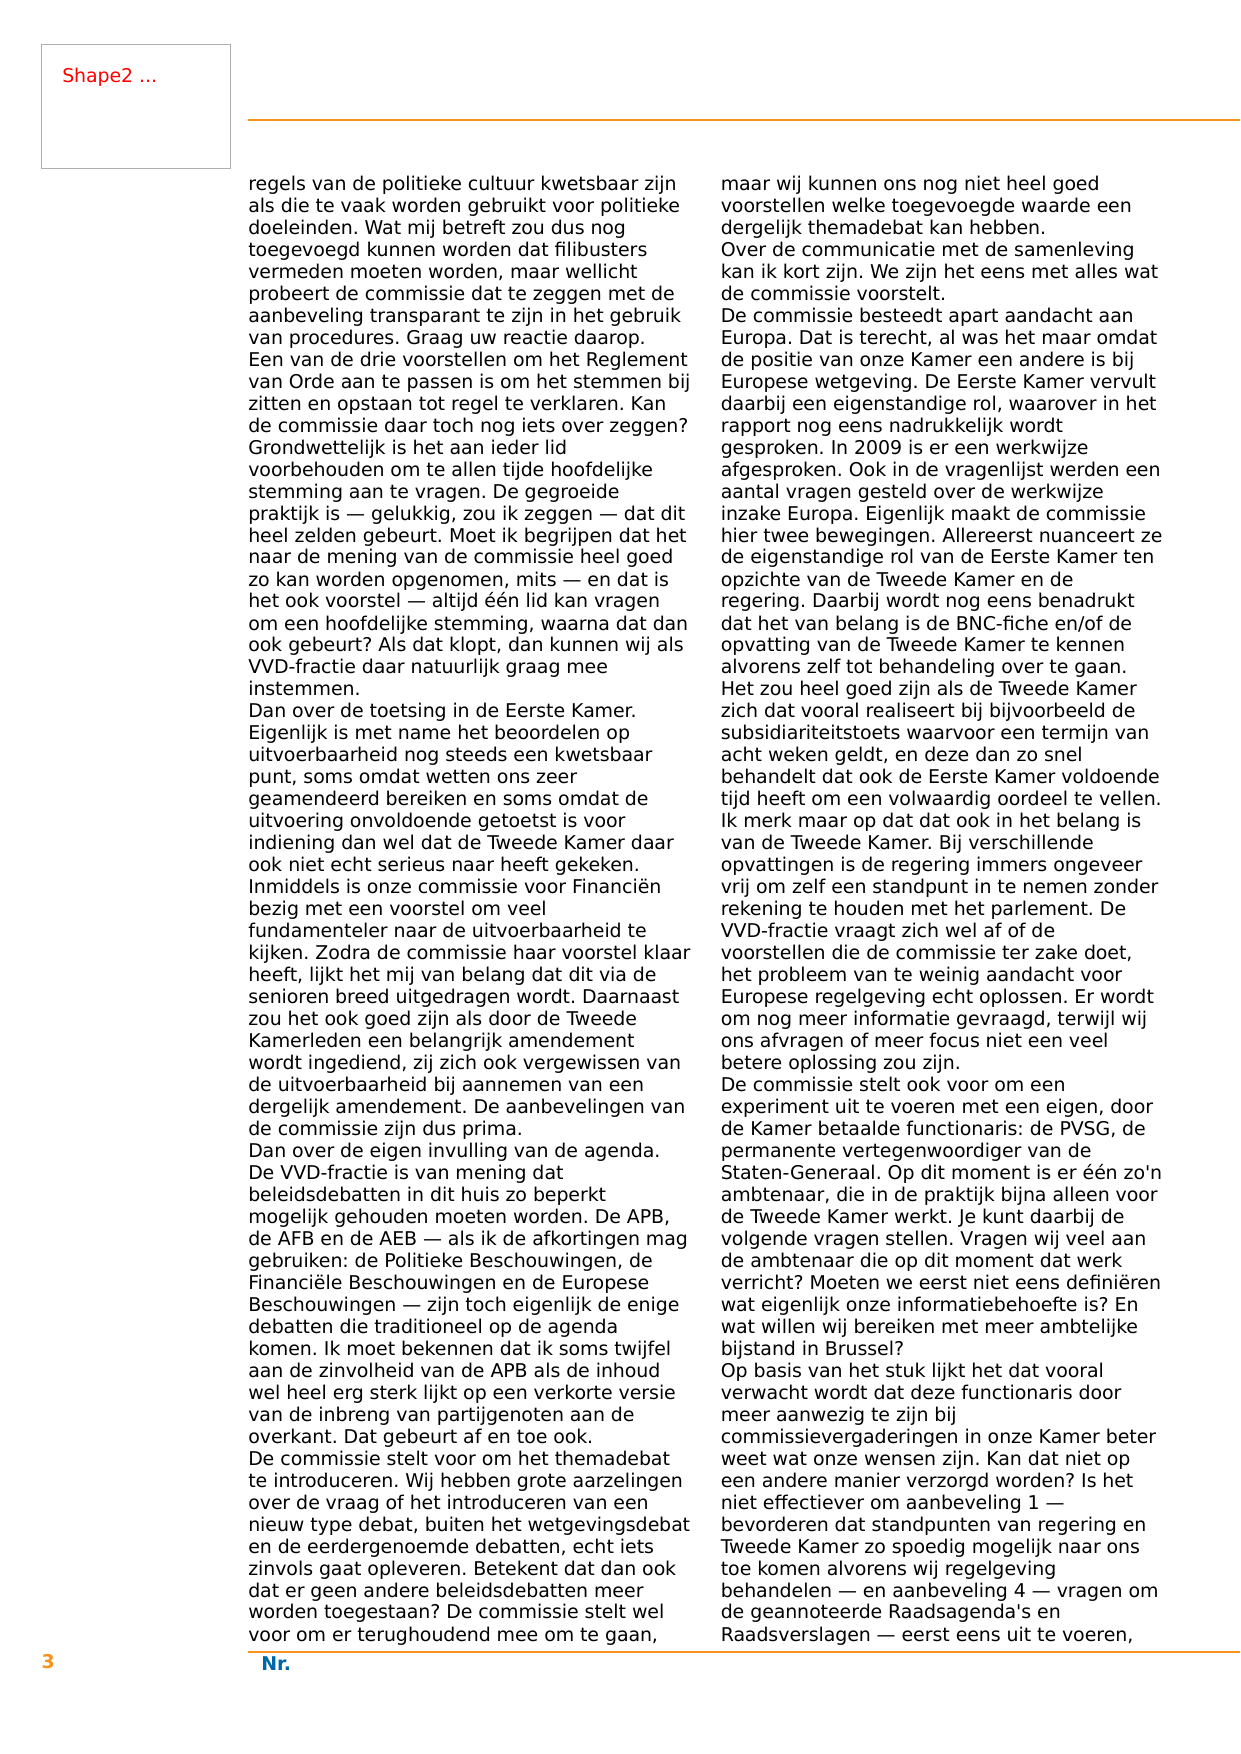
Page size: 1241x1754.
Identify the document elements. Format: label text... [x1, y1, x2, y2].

text maar wij kunnen ons nog niet heel goed voorstellen welke toegevoegde waarde een dergelijk themadebat kan hebben. [721, 173, 1163, 239]
text De commissie stelt ook voor om een experiment uit te voeren met een eigen, door de Kamer betaalde functionaris: de PVSG, de permanente vertegenwoordiger van de Staten-Generaal. Op dit moment is er één zo'n ambtenaar, die in de praktijk bijna alleen voor de Tweede Kamer werkt. Je kunt daarbij de volgende vragen stellen. Vragen wij veel aan de ambtenaar die op dit moment dat werk verricht? Moeten we eerst niet eens definiëren wat eigenlijk onze informatiebehoefte is? En wat willen wij bereiken met meer ambtelijke bijstand in Brussel? [721, 1074, 1163, 1360]
text De commissie stelt voor om het themadebat te introduceren. Wij hebben grote aarzelingen over de vraag of het introduceren van een nieuw type debat, buiten het wetgevingsdebat en de eerdergenoemde debatten, echt iets zinvols gaat opleveren. Betekent dat dan ook dat er geen andere beleidsdebatten meer worden toegestaan? De commissie stelt wel voor om er terughoudend mee om te gaan, [248, 1448, 691, 1645]
text Op basis van het stuk lijkt het dat vooral verwacht wordt dat deze functionaris door meer aanwezig te zijn bij commissievergaderingen in onze Kamer beter weet wat onze wensen zijn. Kan dat niet op een andere manier verzorgd worden? Is het niet effectiever om aanbeveling 1 — bevorderen dat standpunten van regering en Tweede Kamer zo spoedig mogelijk naar ons toe komen alvorens wij regelgeving behandelen — en aanbeveling 4 — vragen om de geannoteerde Raadsagenda's en Raadsverslagen — eerst eens uit te voeren, [721, 1360, 1163, 1645]
text Dan over de eigen invulling van de agenda. De VVD-fractie is van mening dat beleidsdebatten in dit huis zo beperkt mogelijk gehouden moeten worden. De APB, de AFB en de AEB — als ik de afkortingen mag gebruiken: de Politieke Beschouwingen, de Financiële Beschouwingen en de Europese Beschouwingen — zijn toch eigenlijk de enige debatten die traditioneel op de agenda komen. Ik moet bekennen dat ik soms twijfel aan de zinvolheid van de APB als de inhoud wel heel erg sterk lijkt op een verkorte versie van de inbreng van partijgenoten aan de overkant. Dat gebeurt af en toe ook. [248, 1140, 691, 1448]
text Dan over de toetsing in de Eerste Kamer. Eigenlijk is met name het beoordelen op uitvoerbaarheid nog steeds een kwetsbaar punt, soms omdat wetten ons zeer geamendeerd bereiken en soms omdat de uitvoering onvoldoende getoetst is voor indiening dan wel dat de Tweede Kamer daar ook niet echt serieus naar heeft gekeken. Inmiddels is onze commissie voor Financiën bezig met een voorstel om veel fundamenteler naar de uitvoerbaarheid te kijken. Zodra de commissie haar voorstel klaar heeft, lijkt het mij van belang dat dit via de senioren breed uitgedragen wordt. Daarnaast zou het ook goed zijn als door de Tweede Kamerleden een belangrijk amendement wordt ingediend, zij zich ook vergewissen van de uitvoerbaarheid bij aannemen van een dergelijk amendement. De aanbevelingen van de commissie zijn dus prima. [248, 700, 691, 1140]
text regels van de politieke cultuur kwetsbaar zijn als die te vaak worden gebruikt voor politieke doeleinden. Wat mij betreft zou dus nog toegevoegd kunnen worden dat filibusters vermeden moeten worden, maar wellicht probeert de commissie dat te zeggen met de aanbeveling transparant te zijn in het gebruik van procedures. Graag uw reactie daarop. [248, 173, 691, 349]
text Een van de drie voorstellen om het Reglement van Orde aan te passen is om het stemmen bij zitten en opstaan tot regel te verklaren. Kan de commissie daar toch nog iets over zeggen? Grondwettelijk is het aan ieder lid voorbehouden om te allen tijde hoofdelijke stemming aan te vragen. De gegroeide praktijk is — gelukkig, zou ik zeggen — dat dit heel zelden gebeurt. Moet ik begrijpen dat het naar de mening van de commissie heel goed zo kan worden opgenomen, mits — en dat is het ook voorstel — altijd één lid kan vragen om een hoofdelijke stemming, waarna dat dan ook gebeurt? Als dat klopt, dan kunnen wij als VVD-fractie daar natuurlijk graag mee instemmen. [248, 349, 691, 700]
text Over de communicatie met de samenleving kan ik kort zijn. We zijn het eens met alles wat de commissie voorstelt. [721, 239, 1163, 305]
text De commissie besteedt apart aandacht aan Europa. Dat is terecht, al was het maar omdat de positie van onze Kamer een andere is bij Europese wetgeving. De Eerste Kamer vervult daarbij een eigenstandige rol, waarover in het rapport nog eens nadrukkelijk wordt gesproken. In 2009 is er een werkwijze afgesproken. Ook in de vragenlijst werden een aantal vragen gesteld over de werkwijze inzake Europa. Eigenlijk maakt de commissie hier twee bewegingen. Allereerst nuanceert ze de eigenstandige rol van de Eerste Kamer ten opzichte van de Tweede Kamer en de regering. Daarbij wordt nog eens benadrukt dat het van belang is de BNC-fiche en/of de opvatting van de Tweede Kamer te kennen alvorens zelf tot behandeling over te gaan. Het zou heel goed zijn als de Tweede Kamer zich dat vooral realiseert bij bijvoorbeeld de subsidiariteitstoets waarvoor een termijn van acht weken geldt, en deze dan zo snel behandelt dat ook de Eerste Kamer voldoende tijd heeft om een volwaardig oordeel te vellen. Ik merk maar op dat dat ook in het belang is van de Tweede Kamer. Bij verschillende opvattingen is de regering immers ongeveer vrij om zelf een standpunt in te nemen zonder rekening te houden met het parlement. De VVD-fractie vraagt zich wel af of de voorstellen die de commissie ter zake doet, het probleem van te weinig aandacht voor Europese regelgeving echt oplossen. Er wordt om nog meer informatie gevraagd, terwijl wij ons afvragen of meer focus niet een veel betere oplossing zou zijn. [721, 305, 1163, 1074]
